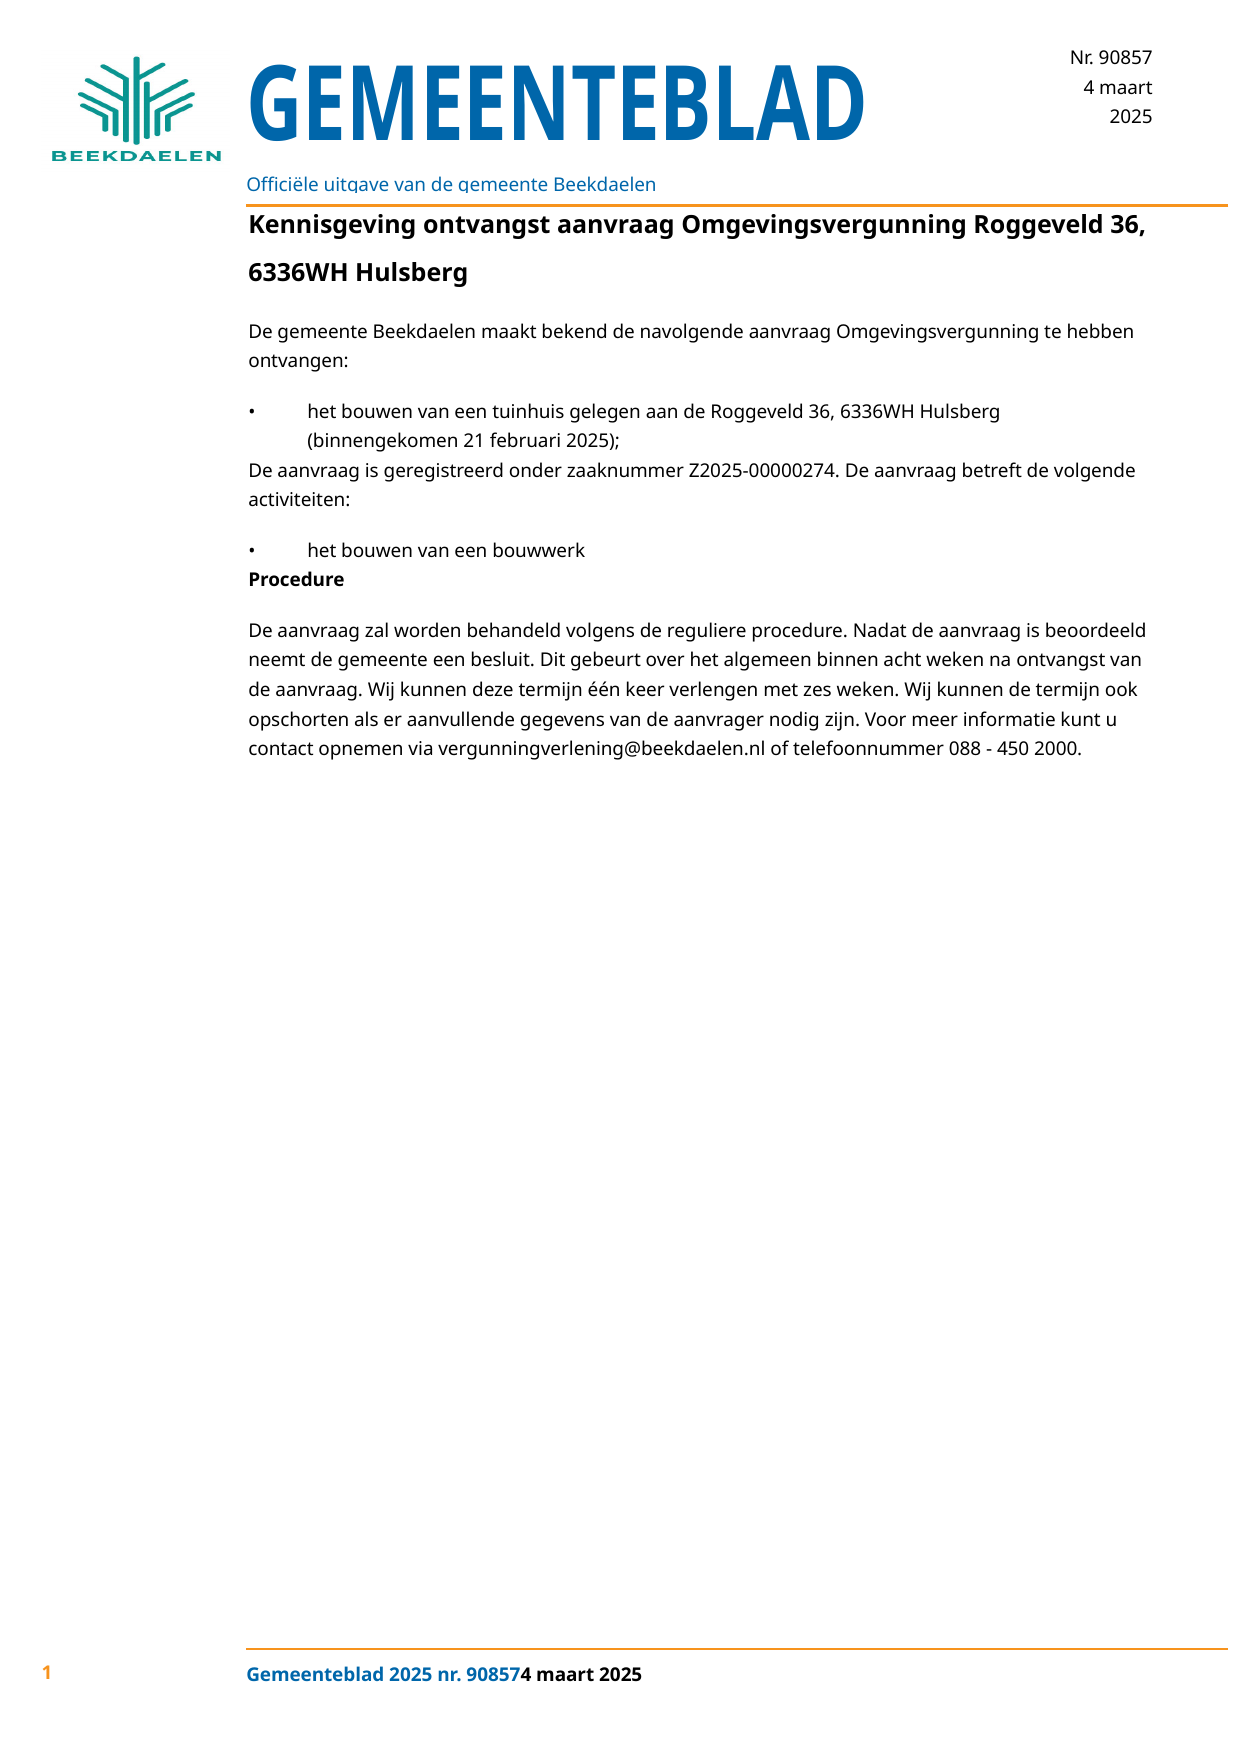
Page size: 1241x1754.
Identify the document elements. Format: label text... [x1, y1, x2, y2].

list het bouwen van een tuinhuis gelegen aan de Roggeveld 36, 6336WH Hulsberg (binnengekomen 21 februari 2025); [248, 398, 1152, 453]
text Procedure [248, 567, 1152, 592]
text De aanvraag zal worden behandeld volgens de reguliere procedure. Nadat de aanvraag is beoordeeld neemt de gemeente een besluit. Dit gebeurt over het algemeen binnen acht weken na ontvangst van de aanvraag. Wij kunnen deze termijn één keer verlengen met zes weken. Wij kunnen de termijn ook opschorten als er aanvullende gegevens van de aanvrager nodig zijn. Voor meer informatie kunt u contact opnemen via vergunningverlening@beekdaelen.nl of telefoonnummer 088 - 450 2000. [248, 617, 1152, 761]
text De gemeente Beekdaelen maakt bekend de navolgende aanvraag Omgevingsvergunning te hebben ontvangen: [248, 318, 1152, 373]
list het bouwen van een bouwwerk [248, 537, 1152, 563]
text De aanvraag is geregistreerd onder zaaknummer Z2025-00000274. De aanvraag betreft de volgende activiteiten: [248, 457, 1152, 512]
picture [41, 47, 231, 172]
text Kennisgeving ontvangst aanvraag Omgevingsvergunning Roggeveld 36, 6336WH Hulsberg [248, 207, 1152, 288]
